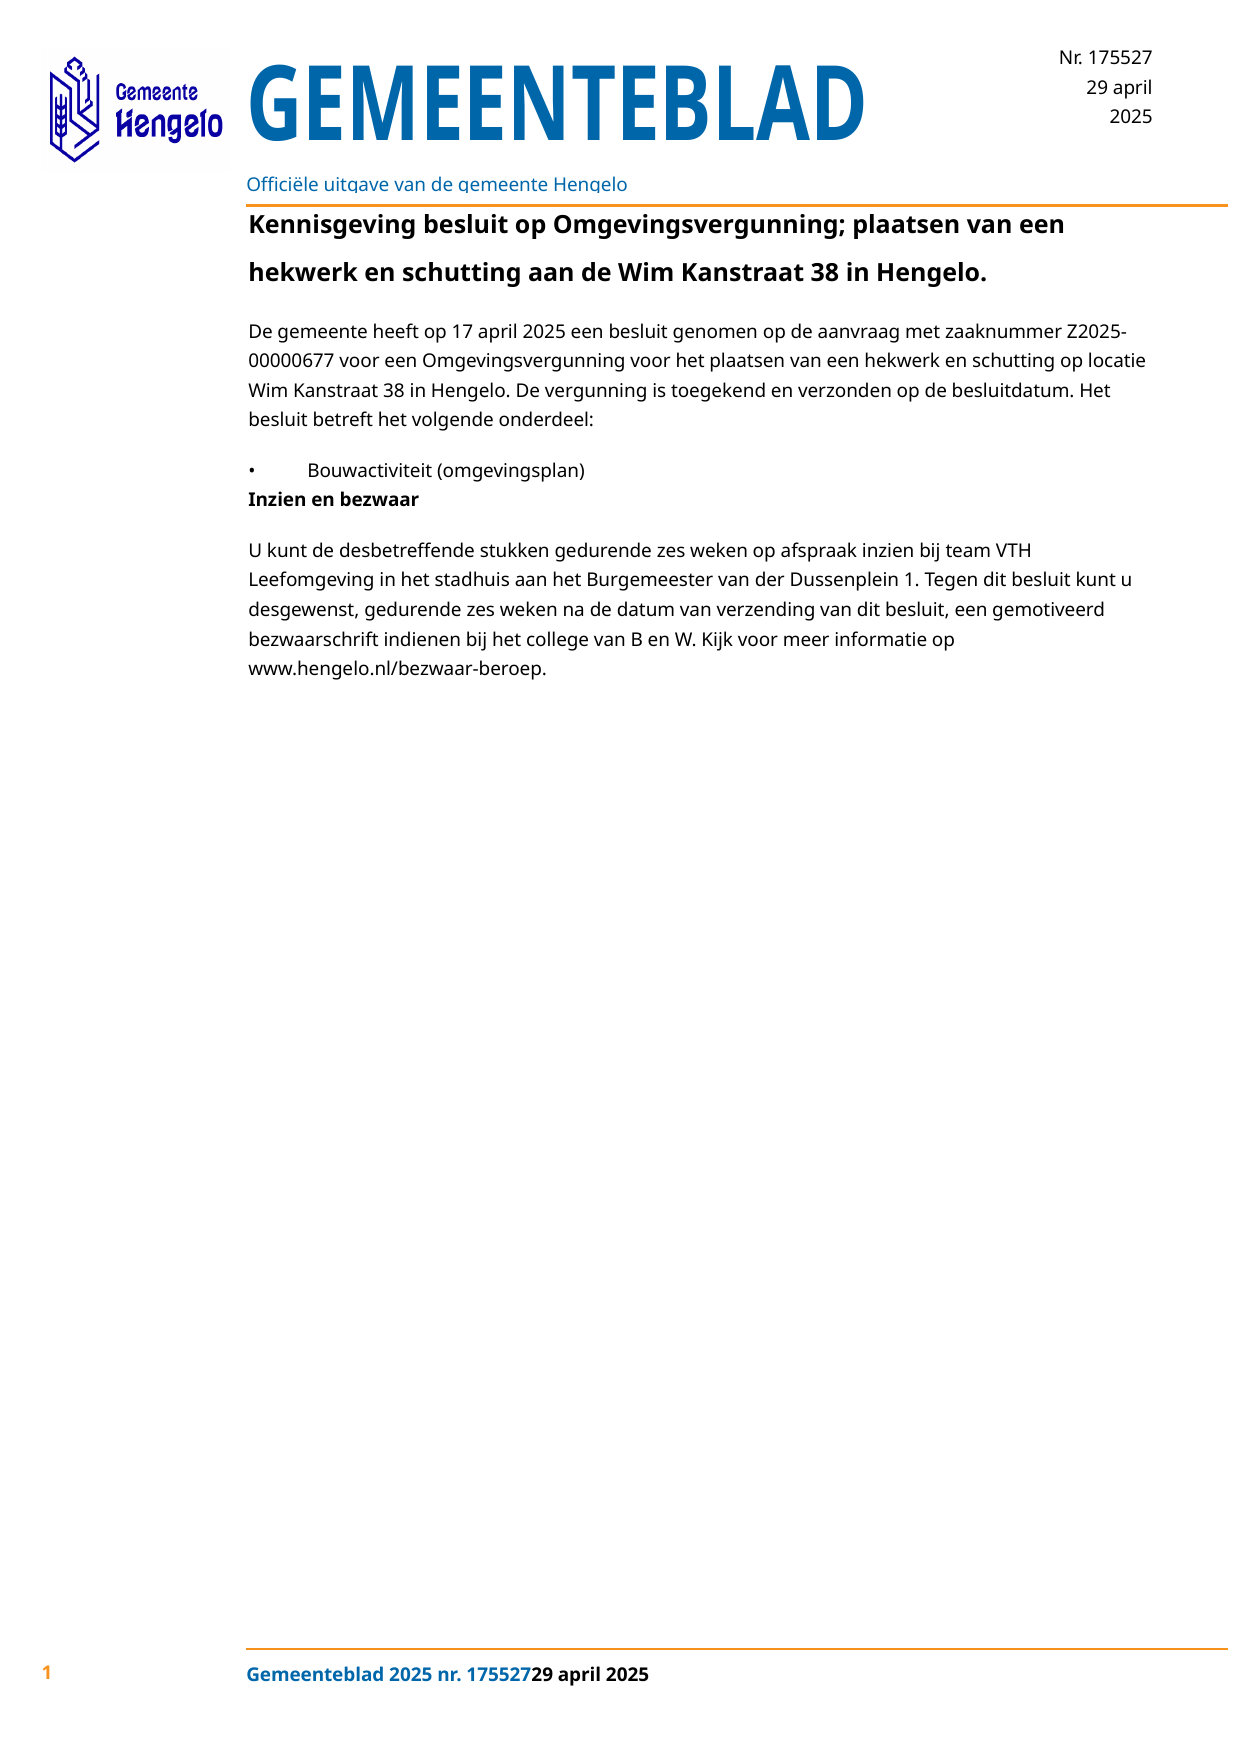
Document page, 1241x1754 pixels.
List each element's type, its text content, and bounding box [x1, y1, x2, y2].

text U kunt de desbetreffende stukken gedurende zes weken op afspraak inzien bij team VTH Leefomgeving in het stadhuis aan het Burgemeester van der Dussenplein 1. Tegen dit besluit kunt u desgewenst, gedurende zes weken na de datum van verzending van dit besluit, een gemotiveerd bezwaarschrift indienen bij het college van B en W. Kijk voor meer informatie op www.hengelo.nl/bezwaar-beroep. [248, 537, 1152, 681]
text De gemeente heeft op 17 april 2025 een besluit genomen op de aanvraag met zaaknummer Z2025-00000677 voor een Omgevingsvergunning voor het plaatsen van een hekwerk en schutting op locatie Wim Kanstraat 38 in Hengelo. De vergunning is toegekend en verzonden op de besluitdatum. Het besluit betreft het volgende onderdeel: [248, 318, 1152, 432]
text Kennisgeving besluit op Omgevingsvergunning; plaatsen van een hekwerk en schutting aan de Wim Kanstraat 38 in Hengelo. [248, 207, 1152, 288]
picture [41, 47, 231, 172]
text Inzien en bezwaar [248, 487, 1152, 512]
list Bouwactiviteit (omgevingsplan) [248, 457, 1152, 483]
